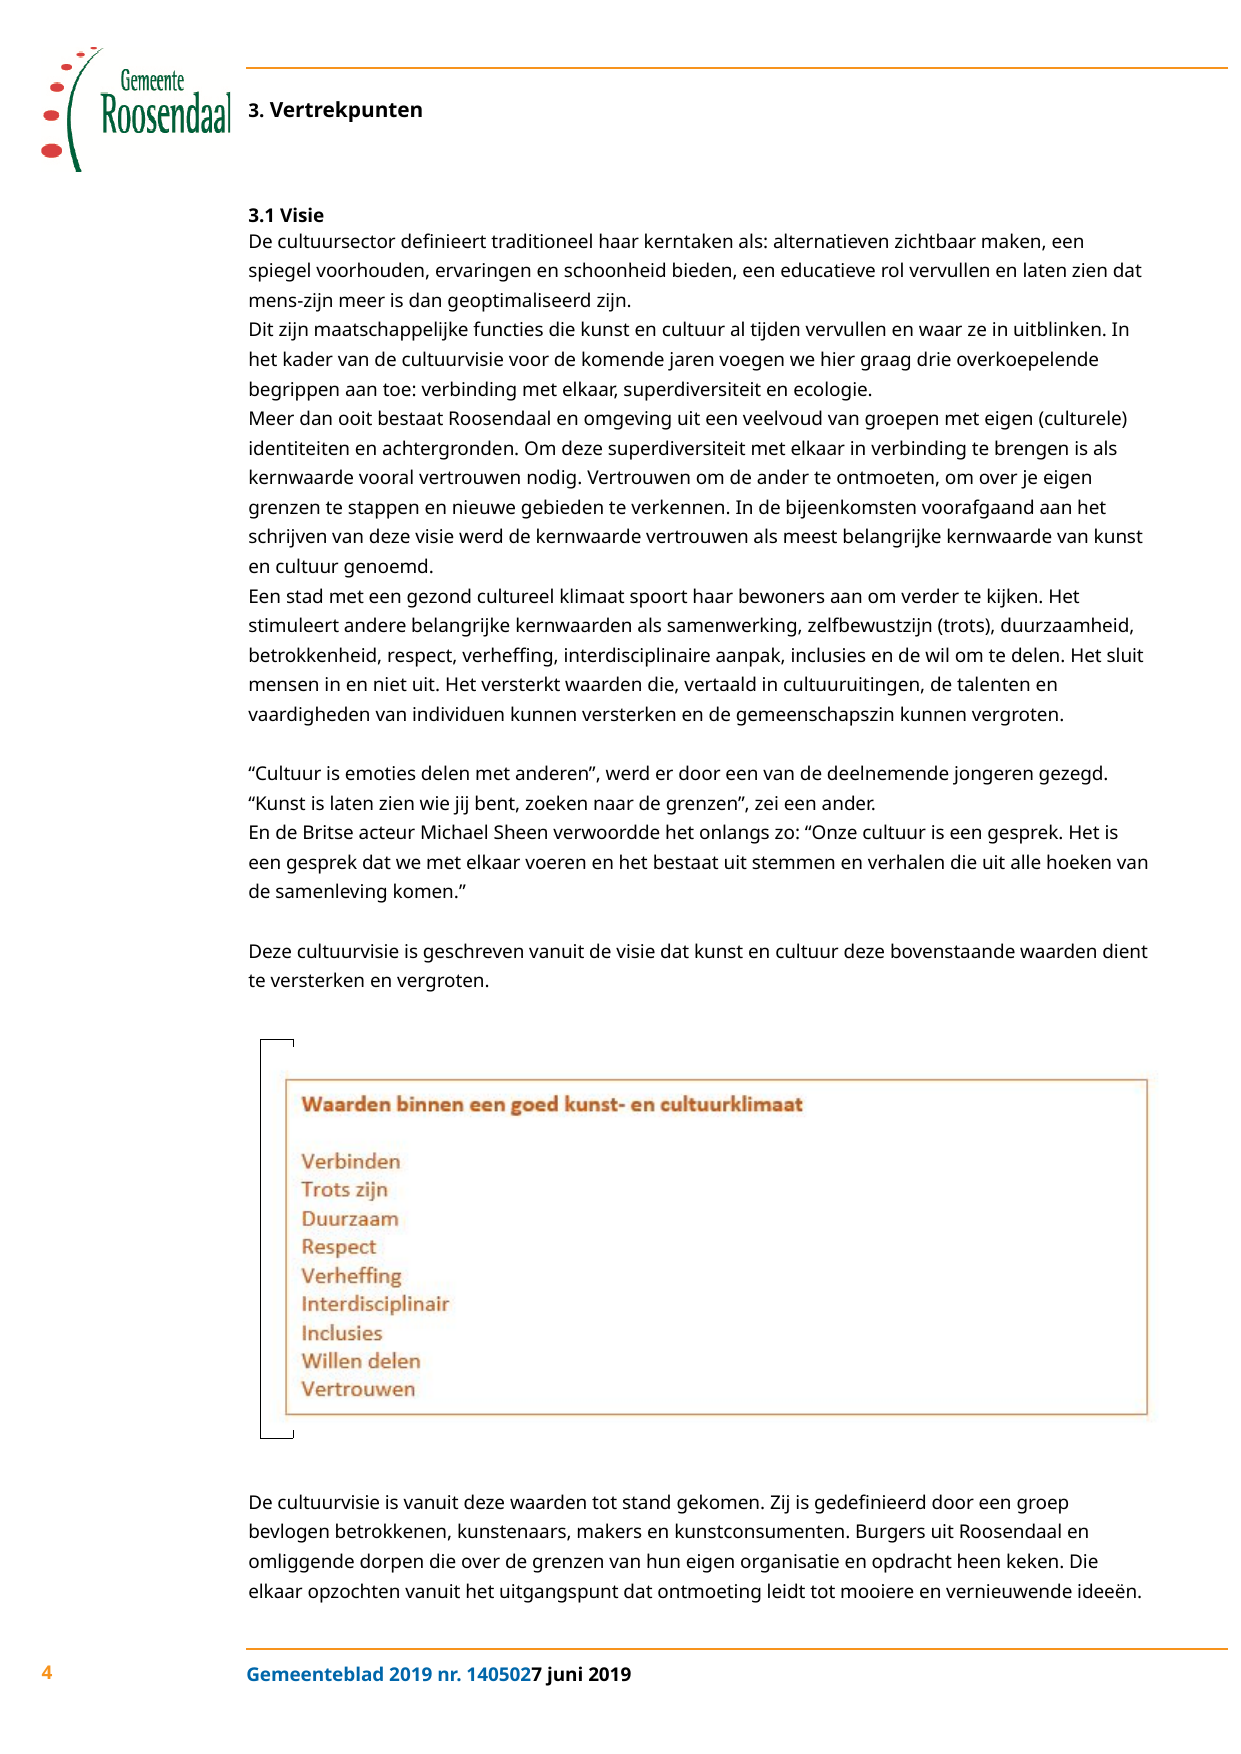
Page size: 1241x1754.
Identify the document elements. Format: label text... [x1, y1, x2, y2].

text De cultuurvisie is vanuit deze waarden tot stand gekomen. Zij is gedefinieerd door een groep bevlogen betrokkenen, kunstenaars, makers en kunstconsumenten. Burgers uit Roosendaal en omliggende dorpen die over de grenzen van hun eigen organisatie en opdracht heen keken. Die elkaar opzochten vanuit het uitgangspunt dat ontmoeting leidt tot mooiere en vernieuwende ideeën. [248, 1489, 1152, 1604]
text Dit zijn maatschappelijke functies die kunst en cultuur al tijden vervullen en waar ze in uitblinken. In het kader van de cultuurvisie voor de komende jaren voegen we hier graag drie overkoepelende begrippen aan toe: verbinding met elkaar, superdiversiteit en ecologie. [248, 317, 1152, 401]
text En de Britse acteur Michael Sheen verwoordde het onlangs zo: “Onze cultuur is een gesprek. Het is een gesprek dat we met elkaar voeren en het bestaat uit stemmen en verhalen die uit alle hoeken van de samenleving komen.” [248, 819, 1152, 904]
text 3. Vertrekpunten [248, 95, 1152, 123]
text 3.1 Visie [248, 202, 1152, 228]
text Meer dan ooit bestaat Roosendaal en omgeving uit een veelvoud van groepen met eigen (culturele) identiteiten en achtergronden. Om deze superdiversiteit met elkaar in verbinding te brengen is als kernwaarde vooral vertrouwen nodig. Vertrouwen om de ander te ontmoeten, om over je eigen grenzen te stappen en nieuwe gebieden te verkennen. In de bijeenkomsten voorafgaand aan het schrijven van deze visie werd de kernwaarde vertrouwen als meest belangrijke kernwaarde van kunst en cultuur genoemd. [248, 405, 1152, 579]
picture [268, 1047, 1173, 1430]
text De cultuursector definieert traditioneel haar kerntaken als: alternatieven zichtbaar maken, een spiegel voorhouden, ervaringen en schoonheid bieden, een educatieve rol vervullen en laten zien dat mens-zijn meer is dan geoptimaliseerd zijn. [248, 228, 1152, 313]
picture [41, 47, 231, 172]
text Deze cultuurvisie is geschreven vanuit de visie dat kunst en cultuur deze bovenstaande waarden dient te versterken en vergroten. [248, 938, 1152, 993]
text Een stad met een gezond cultureel klimaat spoort haar bewoners aan om verder te kijken. Het stimuleert andere belangrijke kernwaarden als samenwerking, zelfbewustzijn (trots), duurzaamheid, betrokkenheid, respect, verheffing, interdisciplinaire aanpak, inclusies en de wil om te delen. Het sluit mensen in en niet uit. Het versterkt waarden die, vertaald in cultuuruitingen, de talenten en vaardigheden van individuen kunnen versterken en de gemeenschapszin kunnen vergroten. [248, 583, 1152, 727]
text “Cultuur is emoties delen met anderen”, werd er door een van de deelnemende jongeren gezegd. “Kunst is laten zien wie jij bent, zoeken naar de grenzen”, zei een ander. [248, 760, 1152, 816]
